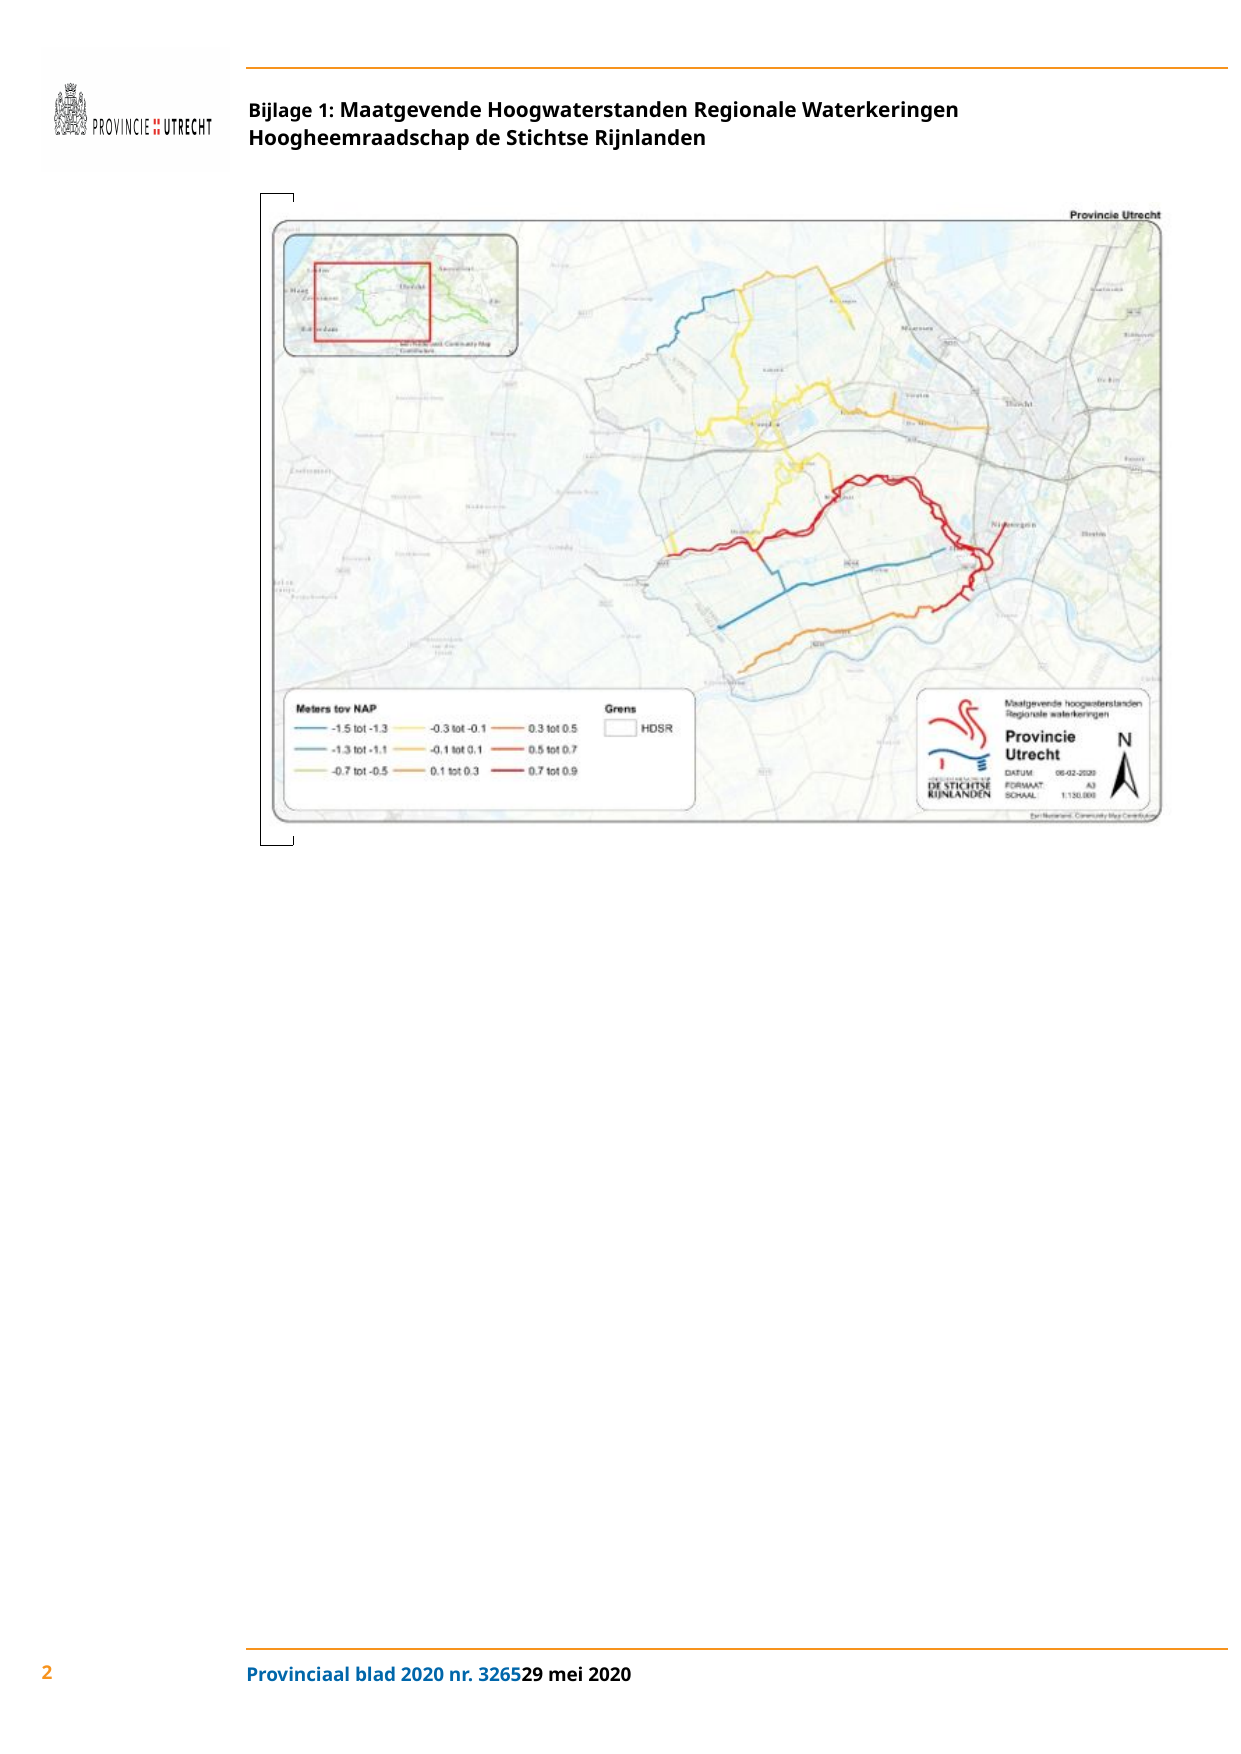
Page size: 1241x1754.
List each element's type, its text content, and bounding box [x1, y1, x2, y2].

text Bijlage 1: Maatgevende Hoogwaterstanden Regionale Waterkeringen Hoogheemraadschap de Stichtse Rijnlanden [248, 95, 1152, 152]
picture [268, 202, 1173, 836]
picture [41, 47, 231, 172]
